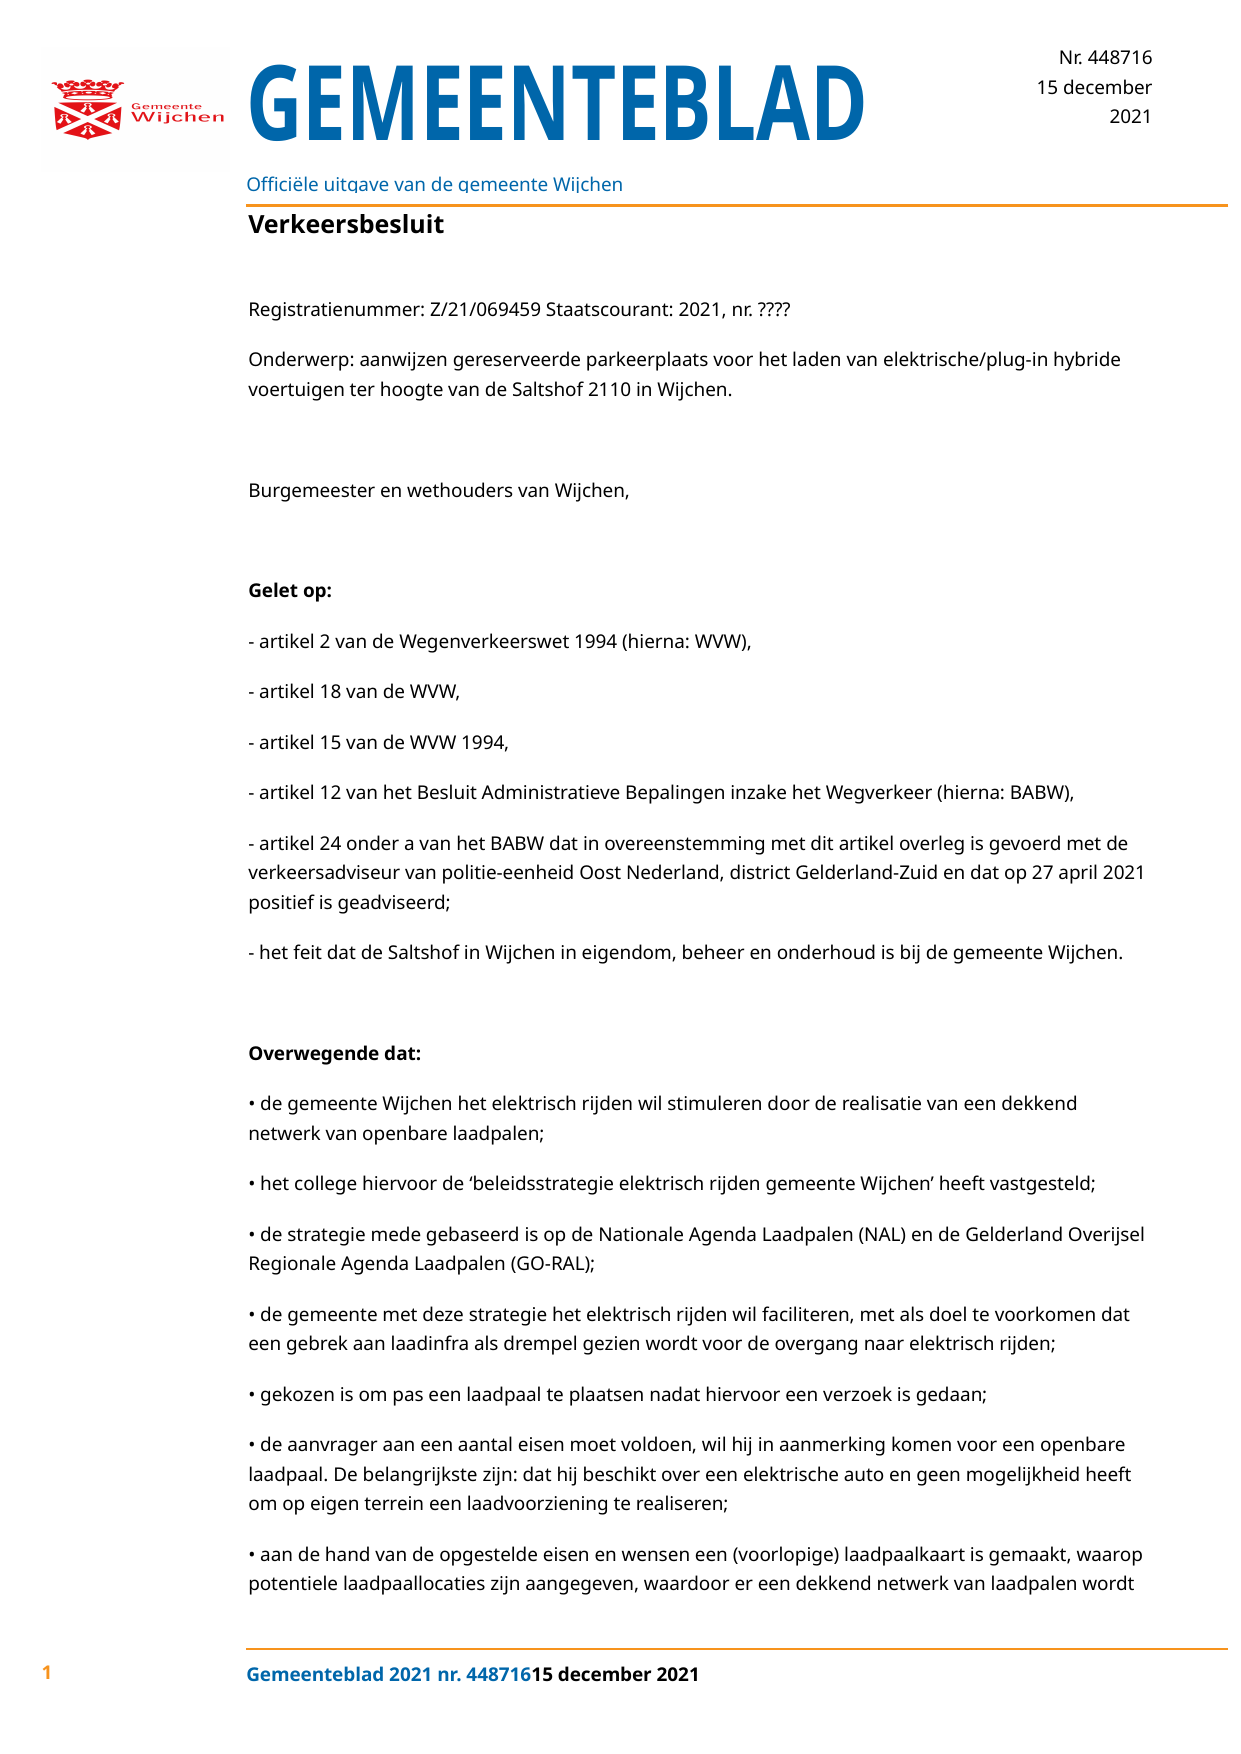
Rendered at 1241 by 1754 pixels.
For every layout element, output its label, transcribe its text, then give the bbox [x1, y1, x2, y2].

text Verkeersbesluit [248, 207, 1152, 241]
text • gekozen is om pas een laadpaal te plaatsen nadat hiervoor een verzoek is gedaan; [248, 1381, 1152, 1407]
text • de gemeente met deze strategie het elektrisch rijden wil faciliteren, met als doel te voorkomen dat een gebrek aan laadinfra als drempel gezien wordt voor de overgang naar elektrisch rijden; [248, 1301, 1152, 1356]
text • de gemeente Wijchen het elektrisch rijden wil stimuleren door de realisatie van een dekkend netwerk van openbare laadpalen; [248, 1091, 1152, 1146]
text - het feit dat de Saltshof in Wijchen in eigendom, beheer en onderhoud is bij de gemeente Wijchen. [248, 939, 1152, 965]
text • aan de hand van de opgestelde eisen en wensen een (voorlopige) laadpaalkaart is gemaakt, waarop potentiele laadpaallocaties zijn aangegeven, waardoor er een dekkend netwerk van laadpalen wordt [248, 1541, 1152, 1596]
text • de aanvrager aan een aantal eisen moet voldoen, wil hij in aanmerking komen voor een openbare laadpaal. De belangrijkste zijn: dat hij beschikt over een elektrische auto en geen mogelijkheid heeft om op eigen terrein een laadvoorziening te realiseren; [248, 1431, 1152, 1516]
text • het college hiervoor de ‘beleidsstrategie elektrisch rijden gemeente Wijchen’ heeft vastgesteld; [248, 1171, 1152, 1196]
text Burgemeester en wethouders van Wijchen, [248, 477, 1152, 503]
text Gelet op: [248, 578, 1152, 603]
text - artikel 12 van het Besluit Administratieve Bepalingen inzake het Wegverkeer (hierna: BABW), [248, 779, 1152, 805]
text Registratienummer: Z/21/069459 Staatscourant: 2021, nr. ???? [248, 296, 1152, 322]
text Onderwerp: aanwijzen gereserveerde parkeerplaats voor het laden van elektrische/plug-in hybride voertuigen ter hoogte van de Saltshof 2110 in Wijchen. [248, 346, 1152, 402]
picture [41, 47, 231, 172]
text - artikel 24 onder a van het BABW dat in overeenstemming met dit artikel overleg is gevoerd met de verkeersadviseur van politie-eenheid Oost Nederland, district Gelderland-Zuid en dat op 27 april 2021 positief is geadviseerd; [248, 830, 1152, 915]
text - artikel 2 van de Wegenverkeerswet 1994 (hierna: WVW), [248, 628, 1152, 654]
text Overwegende dat: [248, 1040, 1152, 1066]
text - artikel 18 van de WVW, [248, 678, 1152, 704]
text • de strategie mede gebaseerd is op de Nationale Agenda Laadpalen (NAL) en de Gelderland Overijsel Regionale Agenda Laadpalen (GO-RAL); [248, 1221, 1152, 1276]
text - artikel 15 van de WVW 1994, [248, 729, 1152, 755]
